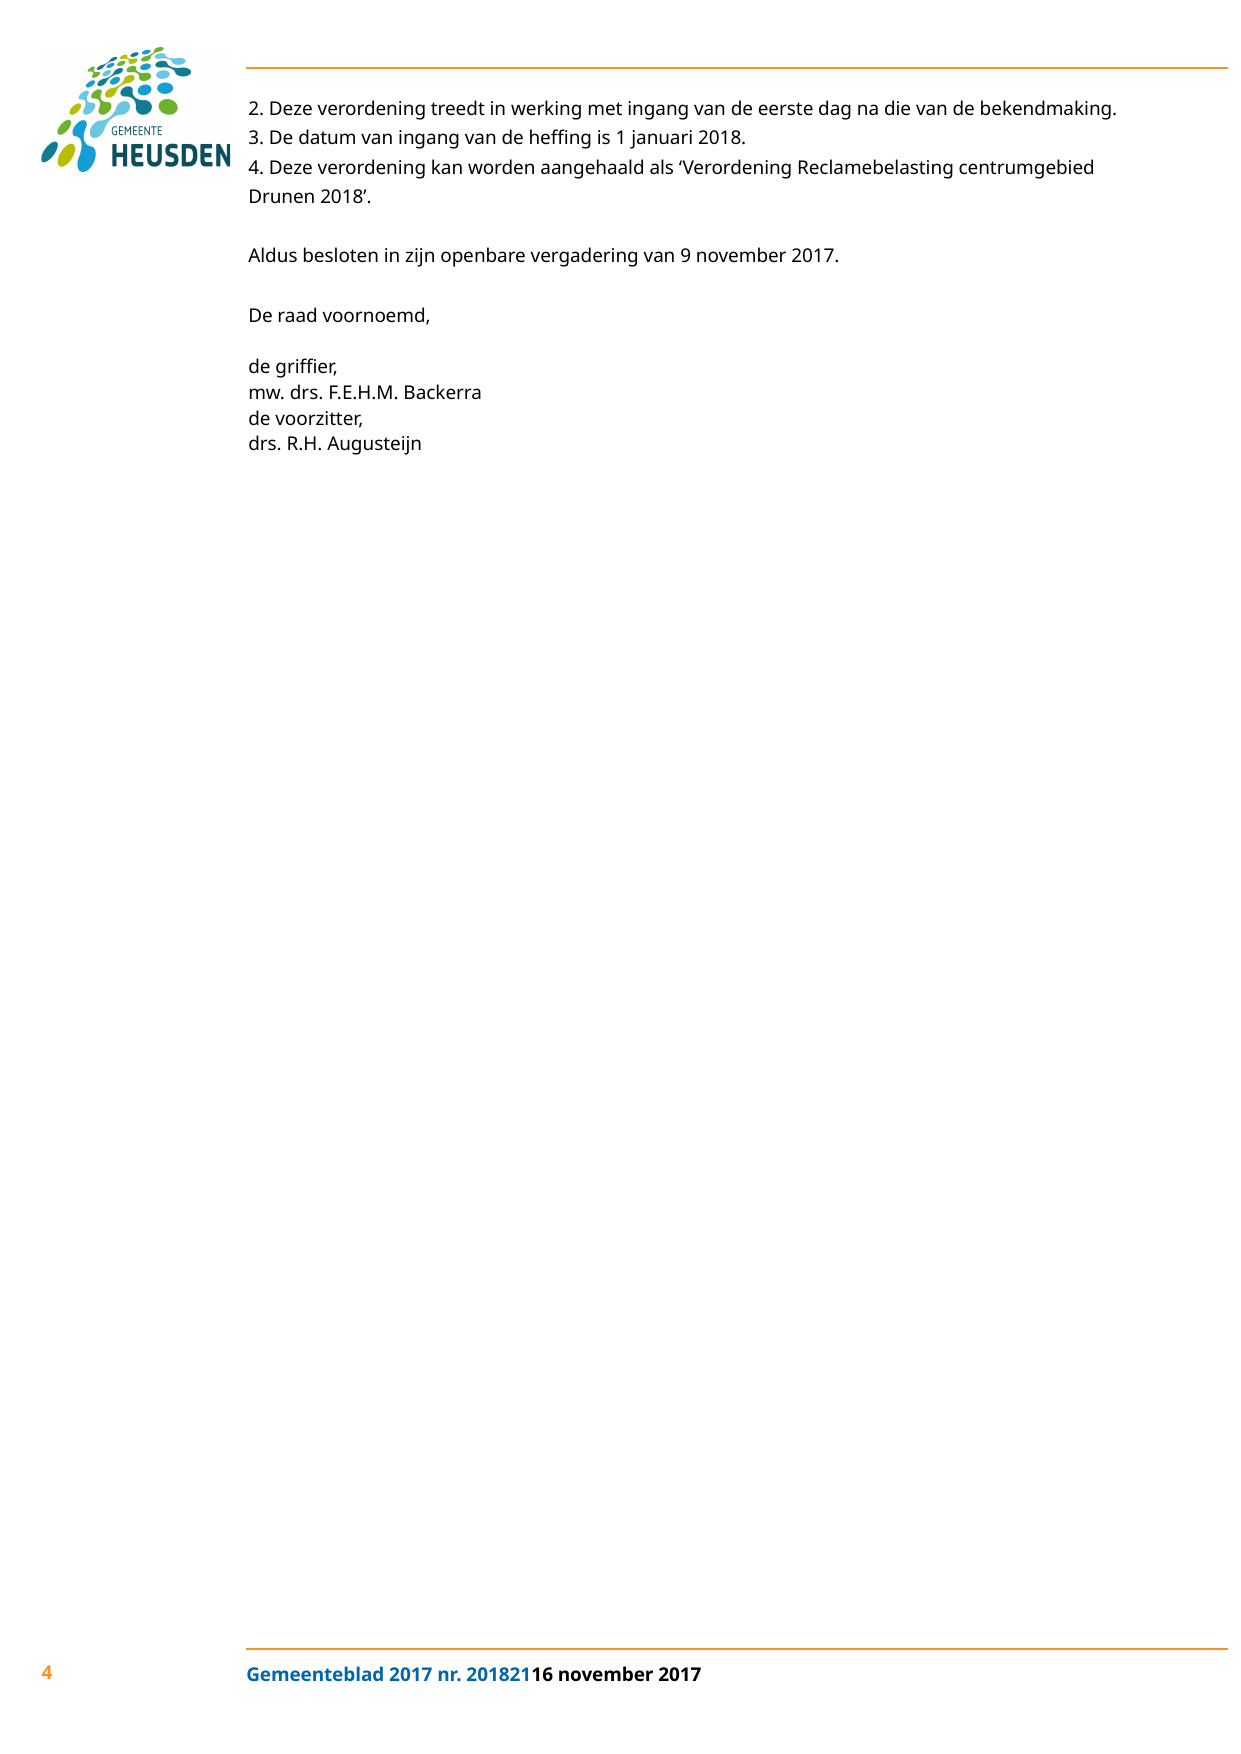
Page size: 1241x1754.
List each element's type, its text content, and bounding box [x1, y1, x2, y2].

text drs. R.H. Augusteijn [248, 431, 1152, 456]
text 4. Deze verordening kan worden aangehaald als ‘Verordening Reclamebelasting centrumgebied Drunen 2018’. [248, 154, 1152, 209]
text mw. drs. F.E.H.M. Backerra [248, 379, 1152, 405]
text De raad voornoemd, [248, 302, 1152, 328]
text de voorzitter, [248, 405, 1152, 431]
text Aldus besloten in zijn openbare vergadering van 9 november 2017. [248, 243, 1152, 268]
picture [41, 47, 231, 172]
text 2. Deze verordening treedt in werking met ingang van de eerste dag na die van de bekendmaking. [248, 95, 1152, 121]
text 3. De datum van ingang van de heffing is 1 januari 2018. [248, 124, 1152, 150]
text de griffier, [248, 353, 1152, 379]
